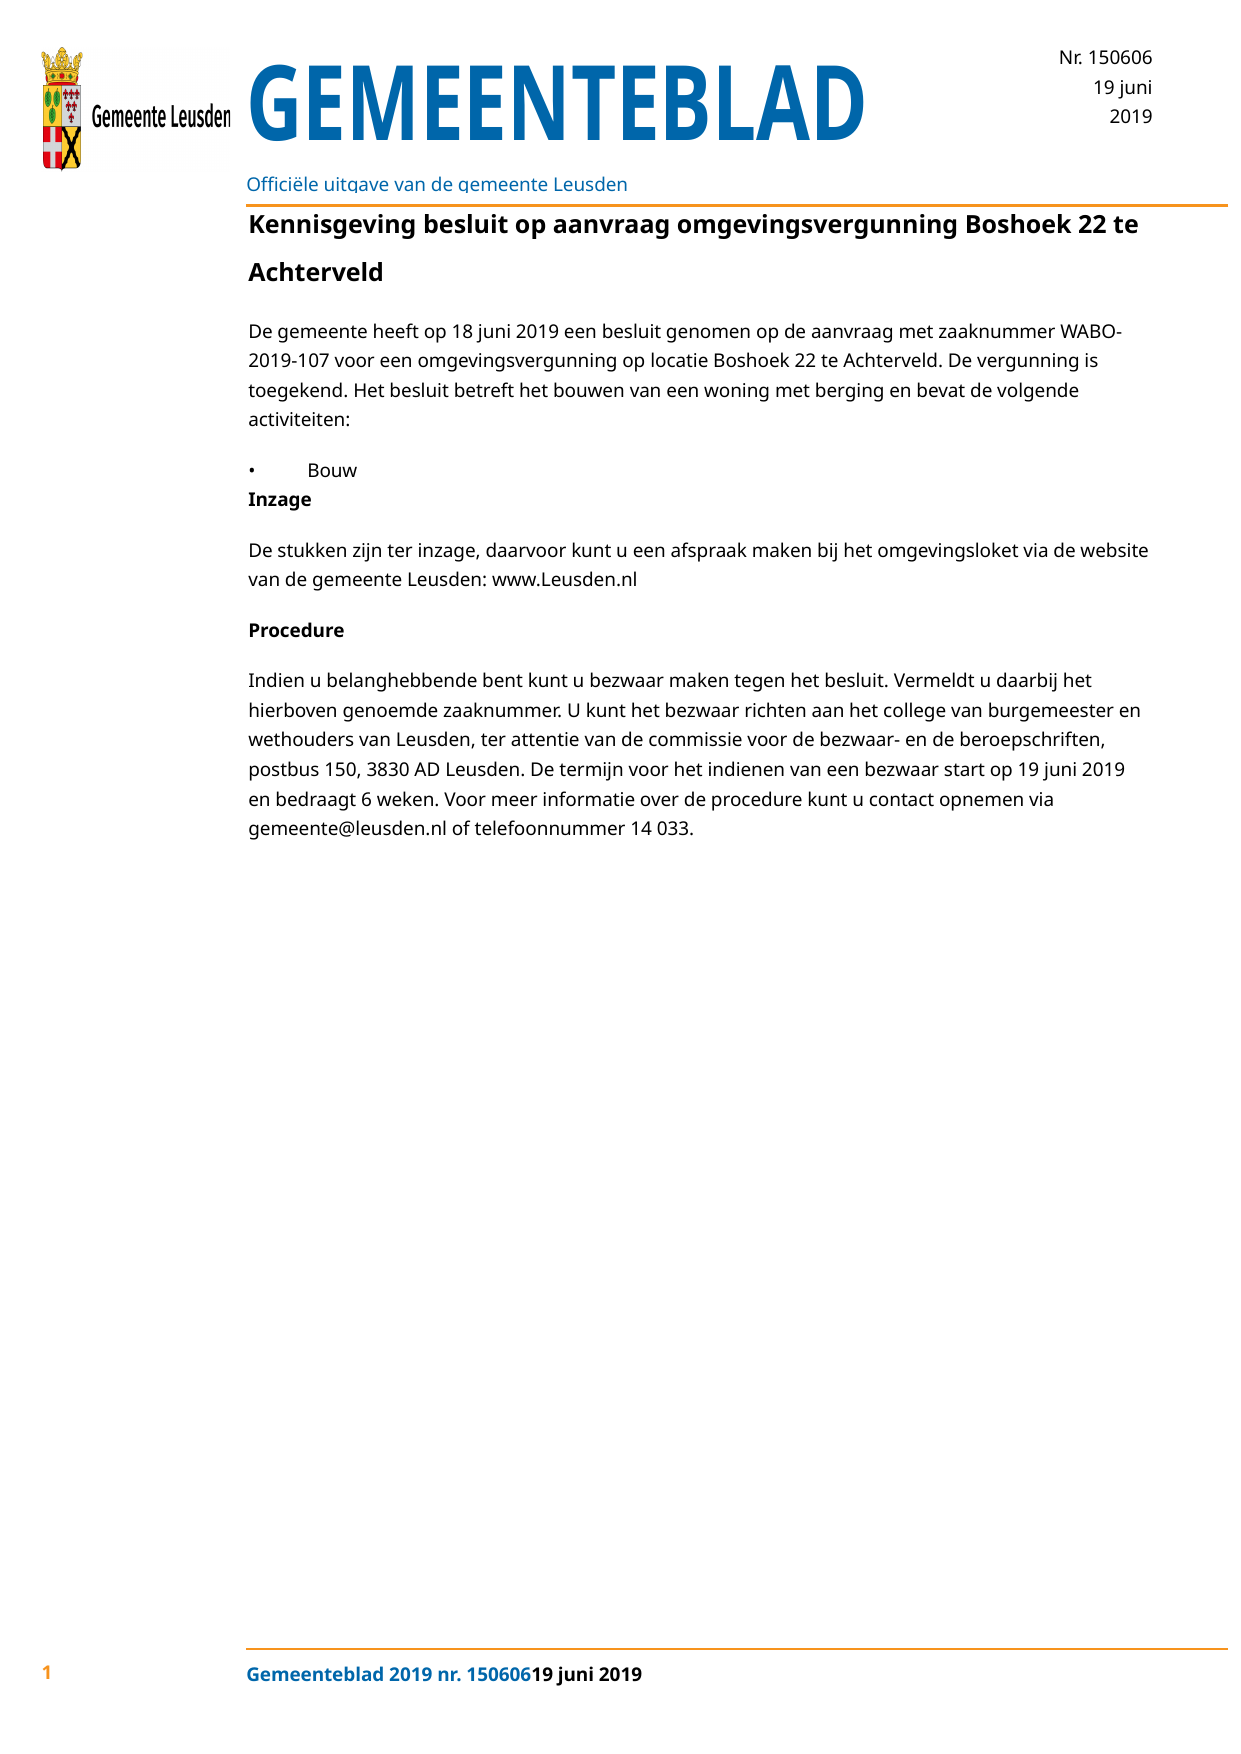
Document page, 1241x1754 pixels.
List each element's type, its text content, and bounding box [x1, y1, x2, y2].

text De gemeente heeft op 18 juni 2019 een besluit genomen op de aanvraag met zaaknummer WABO-2019-107 voor een omgevingsvergunning op locatie Boshoek 22 te Achterveld. De vergunning is toegekend. Het besluit betreft het bouwen van een woning met berging en bevat de volgende activiteiten: [248, 318, 1152, 432]
text De stukken zijn ter inzage, daarvoor kunt u een afspraak maken bij het omgevingsloket via de website van de gemeente Leusden: www.Leusden.nl [248, 537, 1152, 592]
text Indien u belanghebbende bent kunt u bezwaar maken tegen het besluit. Vermeldt u daarbij het hierboven genoemde zaaknummer. U kunt het bezwaar richten aan het college van burgemeester en wethouders van Leusden, ter attentie van de commissie voor de bezwaar- en de beroepschriften, postbus 150, 3830 AD Leusden. De termijn voor het indienen van een bezwaar start op 19 juni 2019 en bedraagt 6 weken. Voor meer informatie over de procedure kunt u contact opnemen via gemeente@leusden.nl of telefoonnummer 14 033. [248, 667, 1152, 841]
text Inzage [248, 487, 1152, 512]
text Procedure [248, 617, 1152, 643]
picture [41, 47, 231, 172]
list Bouw [248, 457, 1152, 483]
text Kennisgeving besluit op aanvraag omgevingsvergunning Boshoek 22 te Achterveld [248, 207, 1152, 288]
